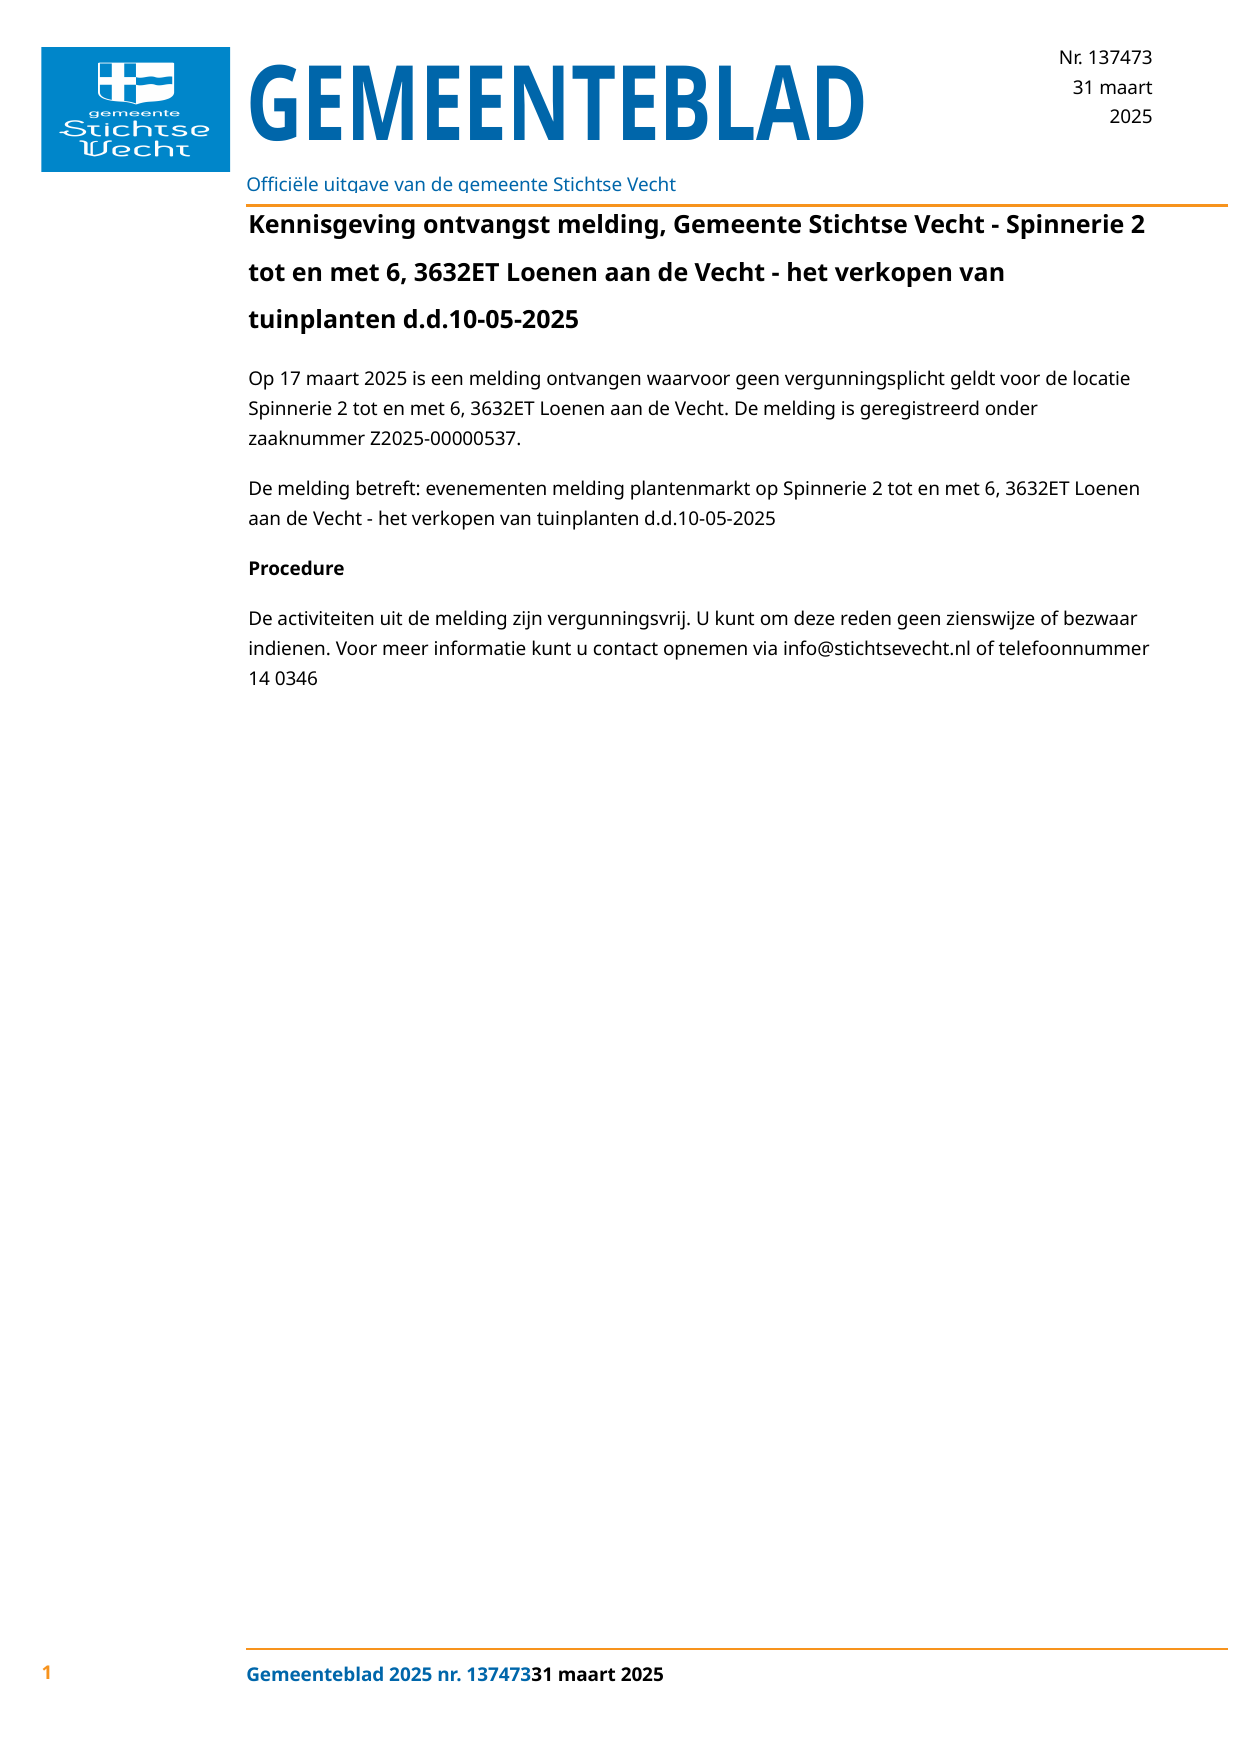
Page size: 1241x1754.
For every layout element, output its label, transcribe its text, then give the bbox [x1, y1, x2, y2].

picture [137, 63, 174, 103]
text Procedure [248, 555, 1152, 581]
text De melding betreft: evenementen melding plantenmarkt op Spinnerie 2 tot en met 6, 3632ET Loenen aan de Vecht - het verkopen van tuinplanten d.d.10-05-2025 [248, 475, 1152, 530]
picture [99, 63, 135, 101]
text Kennisgeving ontvangst melding, Gemeente Stichtse Vecht - Spinnerie 2 tot en met 6, 3632ET Loenen aan de Vecht - het verkopen van tuinplanten d.d.10-05-2025 [248, 207, 1152, 336]
text De activiteiten uit de melding zijn vergunningsvrij. U kunt om deze reden geen zienswijze of bezwaar indienen. Voor meer informatie kunt u contact opnemen via info@stichtsevecht.nl of telefoonnummer 14 0346 [248, 606, 1152, 690]
text Op 17 maart 2025 is een melding ontvangen waarvoor geen vergunningsplicht geldt voor de locatie Spinnerie 2 tot en met 6, 3632ET Loenen aan de Vecht. De melding is geregistreerd onder zaaknummer Z2025-00000537. [248, 366, 1152, 450]
